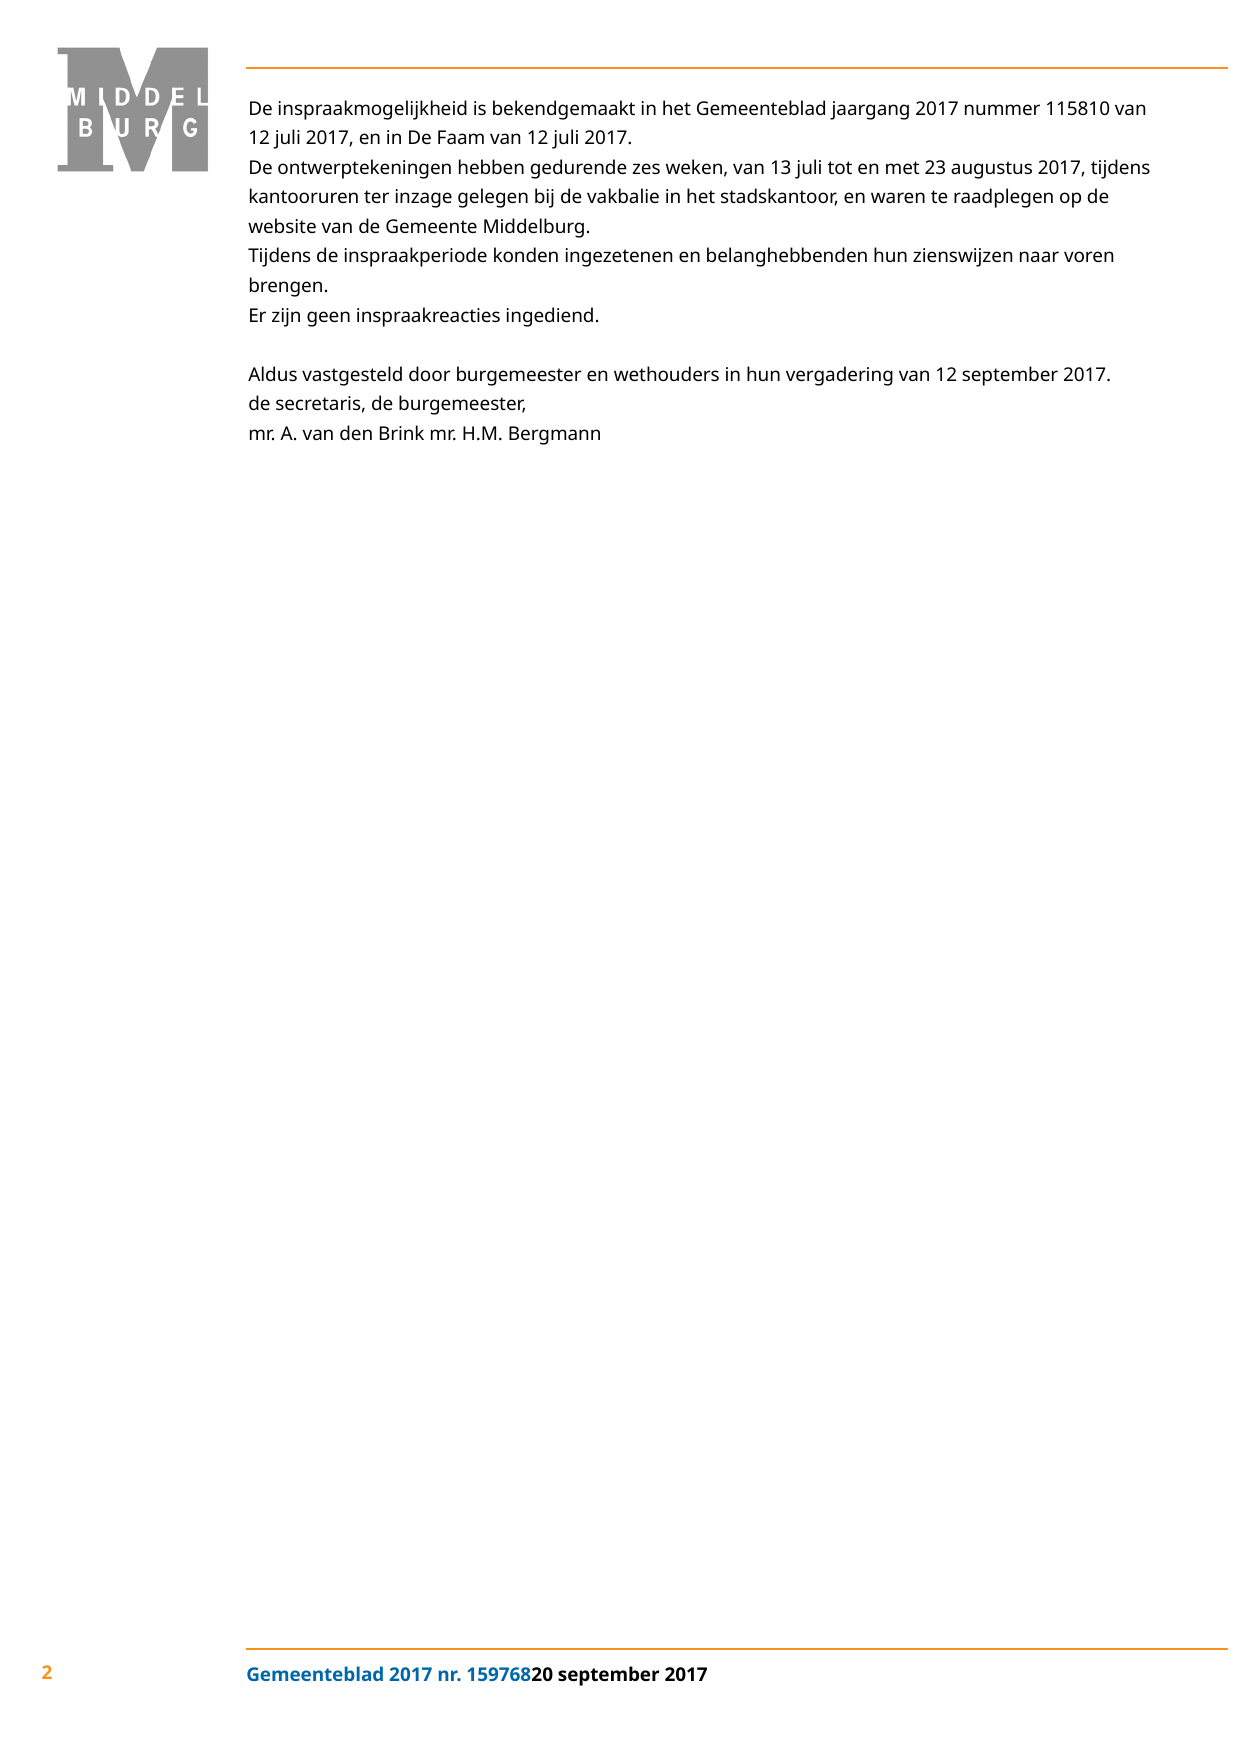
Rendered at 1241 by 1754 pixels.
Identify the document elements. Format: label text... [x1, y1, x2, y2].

text de secretaris, de burgemeester, [248, 391, 1152, 416]
text Tijdens de inspraakperiode konden ingezetenen en belanghebbenden hun zienswijzen naar voren brengen. [248, 243, 1152, 298]
text Er zijn geen inspraakreacties ingediend. [248, 302, 1152, 328]
picture [41, 47, 231, 172]
text Aldus vastgesteld door burgemeester en wethouders in hun vergadering van 12 september 2017. [248, 361, 1152, 387]
text mr. A. van den Brink mr. H.M. Bergmann [248, 420, 1152, 446]
text De ontwerptekeningen hebben gedurende zes weken, van 13 juli tot en met 23 augustus 2017, tijdens kantooruren ter inzage gelegen bij de vakbalie in het stadskantoor, en waren te raadplegen op de website van de Gemeente Middelburg. [248, 154, 1152, 239]
text De inspraakmogelijkheid is bekendgemaakt in het Gemeenteblad jaargang 2017 nummer 115810 van 12 juli 2017, en in De Faam van 12 juli 2017. [248, 95, 1152, 150]
